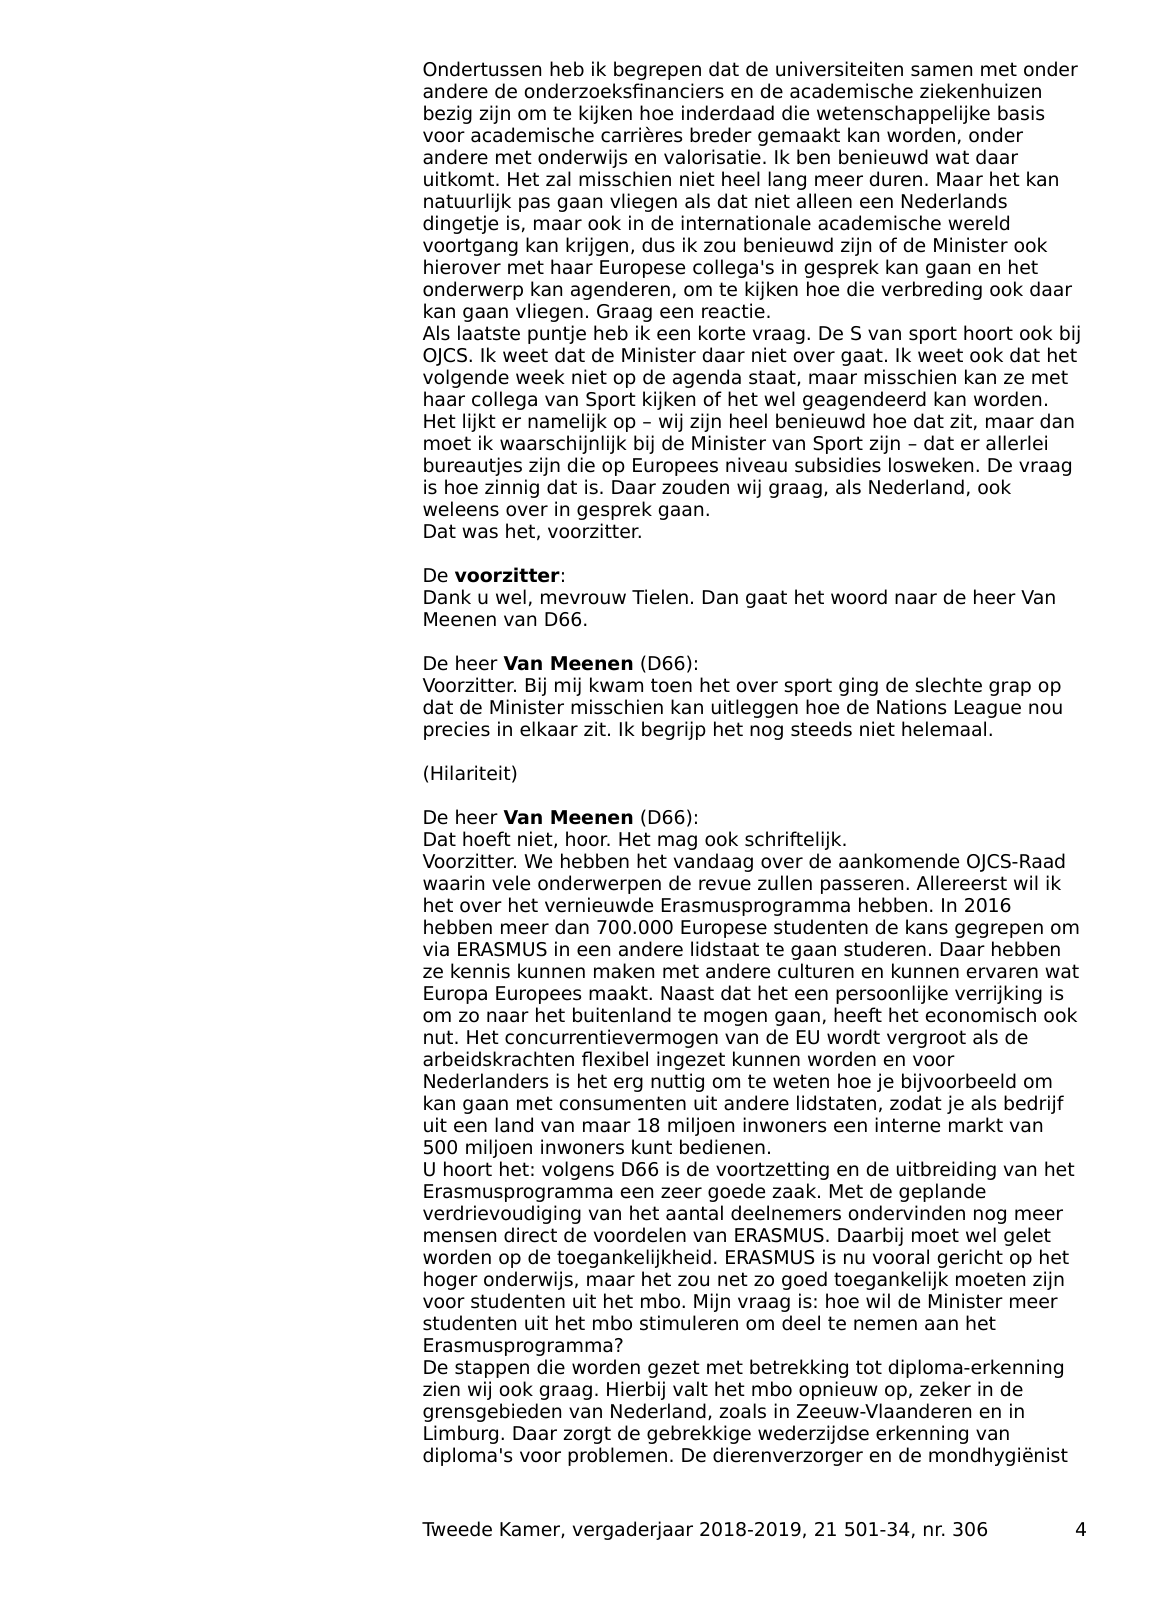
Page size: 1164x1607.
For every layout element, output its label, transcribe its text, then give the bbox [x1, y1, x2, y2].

text Dat was het, voorzitter. [422, 521, 1087, 543]
text Ondertussen heb ik begrepen dat de universiteiten samen met onder andere de onderzoeksfinanciers en de academische ziekenhuizen bezig zijn om te kijken hoe inderdaad die wetenschappelijke basis voor academische carrières breder gemaakt kan worden, onder andere met onderwijs en valorisatie. Ik ben benieuwd wat daar uitkomt. Het zal misschien niet heel lang meer duren. Maar het kan natuurlijk pas gaan vliegen als dat niet alleen een Nederlands dingetje is, maar ook in de internationale academische wereld voortgang kan krijgen, dus ik zou benieuwd zijn of de Minister ook hierover met haar Europese collega's in gesprek kan gaan en het onderwerp kan agenderen, om te kijken hoe die verbreding ook daar kan gaan vliegen. Graag een reactie. [422, 59, 1087, 323]
text Voorzitter. We hebben het vandaag over de aankomende OJCS-Raad waarin vele onderwerpen de revue zullen passeren. Allereerst wil ik het over het vernieuwde Erasmusprogramma hebben. In 2016 hebben meer dan 700.000 Europese studenten de kans gegrepen om via ERASMUS in een andere lidstaat te gaan studeren. Daar hebben ze kennis kunnen maken met andere culturen en kunnen ervaren wat Europa Europees maakt. Naast dat het een persoonlijke verrijking is om zo naar het buitenland te mogen gaan, heeft het economisch ook nut. Het concurrentievermogen van de EU wordt vergroot als de arbeidskrachten flexibel ingezet kunnen worden en voor Nederlanders is het erg nuttig om te weten hoe je bijvoorbeeld om kan gaan met consumenten uit andere lidstaten, zodat je als bedrijf uit een land van maar 18 miljoen inwoners een interne markt van 500 miljoen inwoners kunt bedienen. [422, 851, 1087, 1159]
text (Hilariteit) [422, 763, 1087, 785]
text Dank u wel, mevrouw Tielen. Dan gaat het woord naar de heer Van Meenen van D66. [422, 587, 1087, 631]
text De voorzitter: [422, 565, 1087, 587]
text Als laatste puntje heb ik een korte vraag. De S van sport hoort ook bij OJCS. Ik weet dat de Minister daar niet over gaat. Ik weet ook dat het volgende week niet op de agenda staat, maar misschien kan ze met haar collega van Sport kijken of het wel geagendeerd kan worden. Het lijkt er namelijk op – wij zijn heel benieuwd hoe dat zit, maar dan moet ik waarschijnlijk bij de Minister van Sport zijn – dat er allerlei bureautjes zijn die op Europees niveau subsidies losweken. De vraag is hoe zinnig dat is. Daar zouden wij graag, als Nederland, ook weleens over in gesprek gaan. [422, 323, 1087, 521]
text De heer Van Meenen (D66): [422, 807, 1087, 829]
text Voorzitter. Bij mij kwam toen het over sport ging de slechte grap op dat de Minister misschien kan uitleggen hoe de Nations League nou precies in elkaar zit. Ik begrijp het nog steeds niet helemaal. [422, 675, 1087, 741]
text U hoort het: volgens D66 is de voortzetting en de uitbreiding van het Erasmusprogramma een zeer goede zaak. Met de geplande verdrievoudiging van het aantal deelnemers ondervinden nog meer mensen direct de voordelen van ERASMUS. Daarbij moet wel gelet worden op de toegankelijkheid. ERASMUS is nu vooral gericht op het hoger onderwijs, maar het zou net zo goed toegankelijk moeten zijn voor studenten uit het mbo. Mijn vraag is: hoe wil de Minister meer studenten uit het mbo stimuleren om deel te nemen aan het Erasmusprogramma? [422, 1159, 1087, 1357]
text Dat hoeft niet, hoor. Het mag ook schriftelijk. [422, 829, 1087, 851]
text De heer Van Meenen (D66): [422, 653, 1087, 675]
text De stappen die worden gezet met betrekking tot diploma-erkenning zien wij ook graag. Hierbij valt het mbo opnieuw op, zeker in de grensgebieden van Nederland, zoals in Zeeuw-Vlaanderen en in Limburg. Daar zorgt de gebrekkige wederzijdse erkenning van diploma's voor problemen. De dierenverzorger en de mondhygiënist [422, 1357, 1087, 1467]
